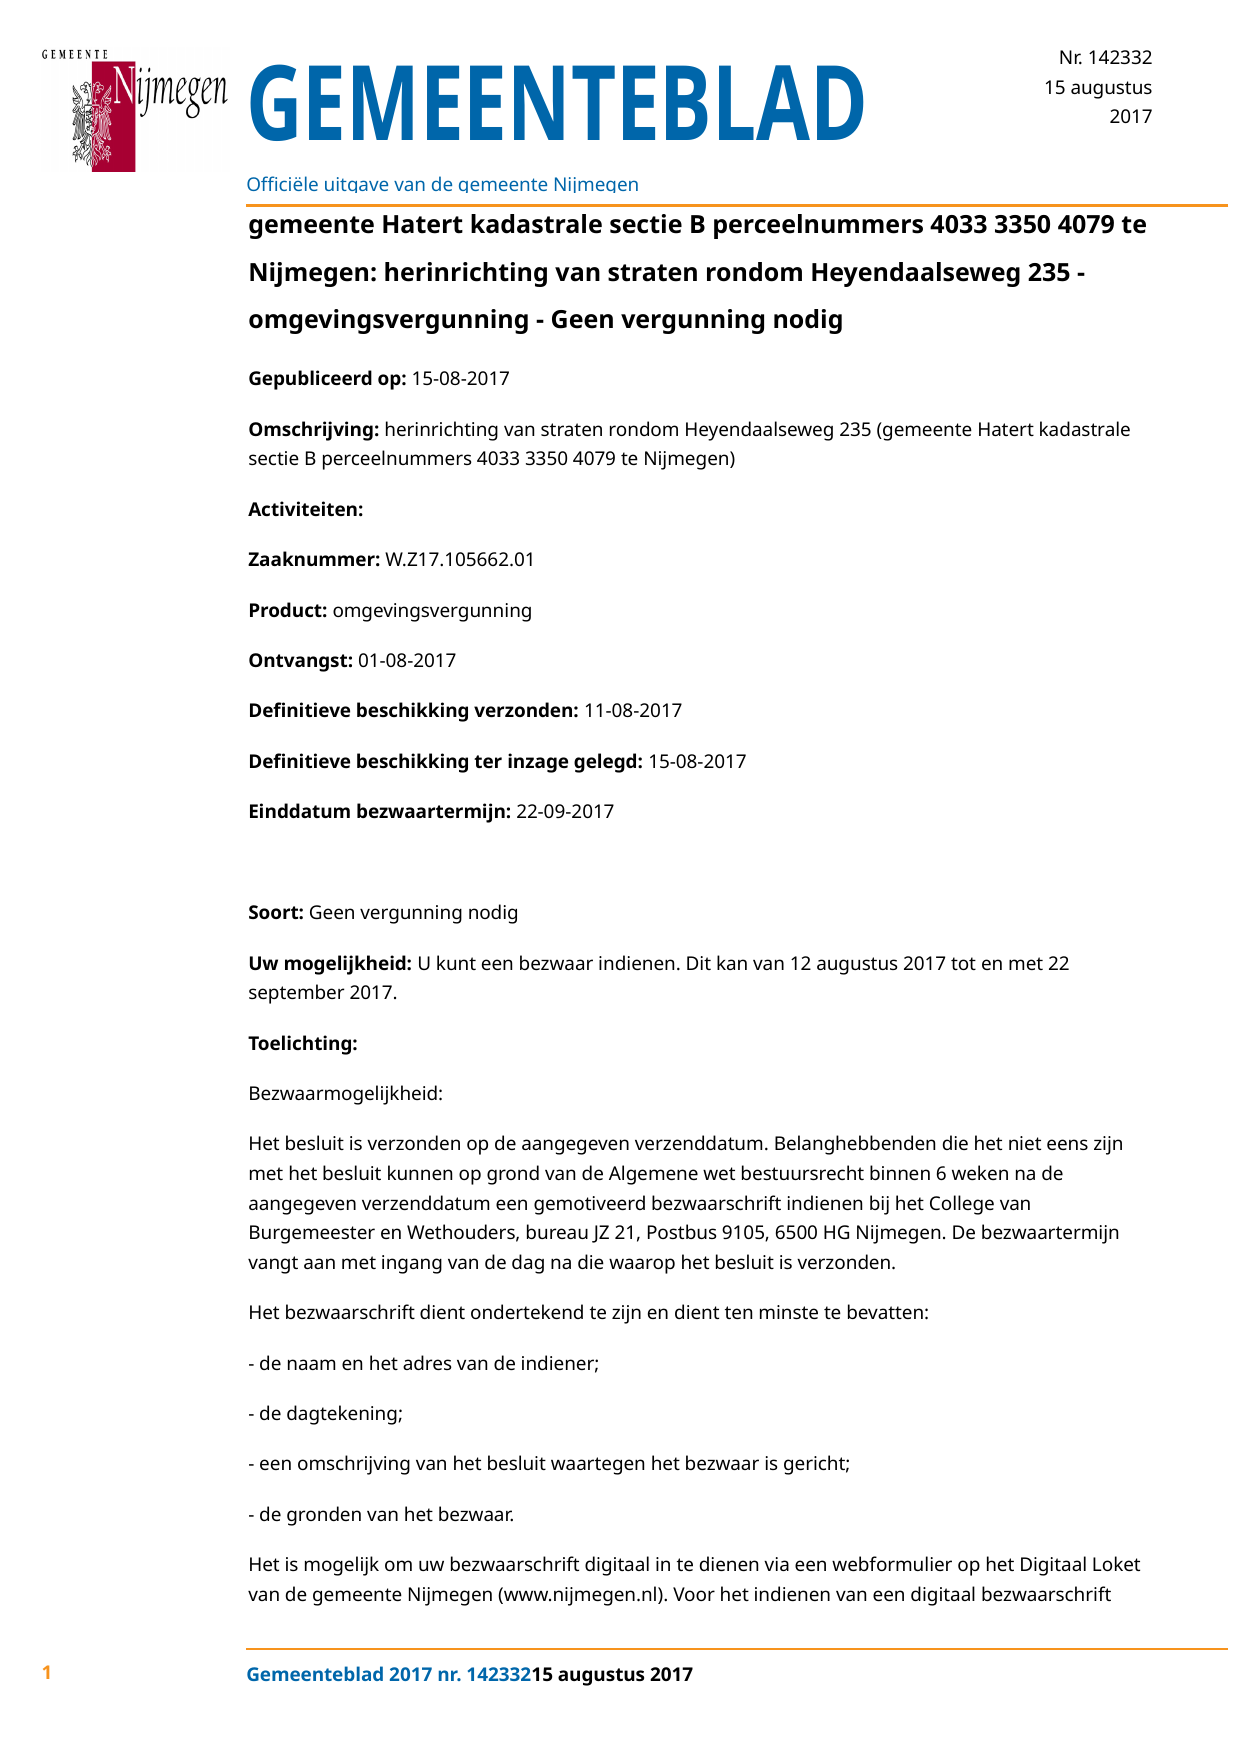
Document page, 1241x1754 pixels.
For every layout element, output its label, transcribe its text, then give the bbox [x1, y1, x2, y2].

text Definitieve beschikking verzonden: 11-08-2017 [248, 698, 1152, 723]
text Zaaknummer: W.Z17.105662.01 [248, 546, 1152, 572]
text Gepubliceerd op: 15-08-2017 [248, 366, 1152, 391]
text Definitieve beschikking ter inzage gelegd: 15-08-2017 [248, 748, 1152, 774]
text - de dagtekening; [248, 1400, 1152, 1426]
text - een omschrijving van het besluit waartegen het bezwaar is gericht; [248, 1451, 1152, 1476]
text Omschrijving: herinrichting van straten rondom Heyendaalseweg 235 (gemeente Hatert kadastrale sectie B perceelnummers 4033 3350 4079 te Nijmegen) [248, 416, 1152, 471]
text Einddatum bezwaartermijn: 22-09-2017 [248, 798, 1152, 824]
text Het is mogelijk om uw bezwaarschrift digitaal in te dienen via een webformulier op het Digitaal Loket van de gemeente Nijmegen (www.nijmegen.nl). Voor het indienen van een digitaal bezwaarschrift [248, 1551, 1152, 1607]
text - de naam en het adres van de indiener; [248, 1350, 1152, 1375]
text Het bezwaarschrift dient ondertekend te zijn en dient ten minste te bevatten: [248, 1299, 1152, 1325]
text Uw mogelijkheid: U kunt een bezwaar indienen. Dit kan van 12 augustus 2017 tot en met 22 september 2017. [248, 950, 1152, 1005]
text gemeente Hatert kadastrale sectie B perceelnummers 4033 3350 4079 te Nijmegen: herinrichting van straten rondom Heyendaalseweg 235 - omgevingsvergunning - Geen vergunning nodig [248, 207, 1152, 336]
text Toelichting: [248, 1030, 1152, 1055]
text Soort: Geen vergunning nodig [248, 899, 1152, 925]
text - de gronden van het bezwaar. [248, 1501, 1152, 1527]
text Bezwaarmogelijkheid: [248, 1080, 1152, 1106]
text Het besluit is verzonden op de aangegeven verzenddatum. Belanghebbenden die het niet eens zijn met het besluit kunnen op grond van de Algemene wet bestuursrecht binnen 6 weken na de aangegeven verzenddatum een gemotiveerd bezwaarschrift indienen bij het College van Burgemeester en Wethouders, bureau JZ 21, Postbus 9105, 6500 HG Nijmegen. De bezwaartermijn vangt aan met ingang van de dag na die waarop het besluit is verzonden. [248, 1131, 1152, 1274]
text Activiteiten: [248, 496, 1152, 522]
text Ontvangst: 01-08-2017 [248, 647, 1152, 673]
text Product: omgevingsvergunning [248, 597, 1152, 622]
picture [41, 47, 231, 172]
